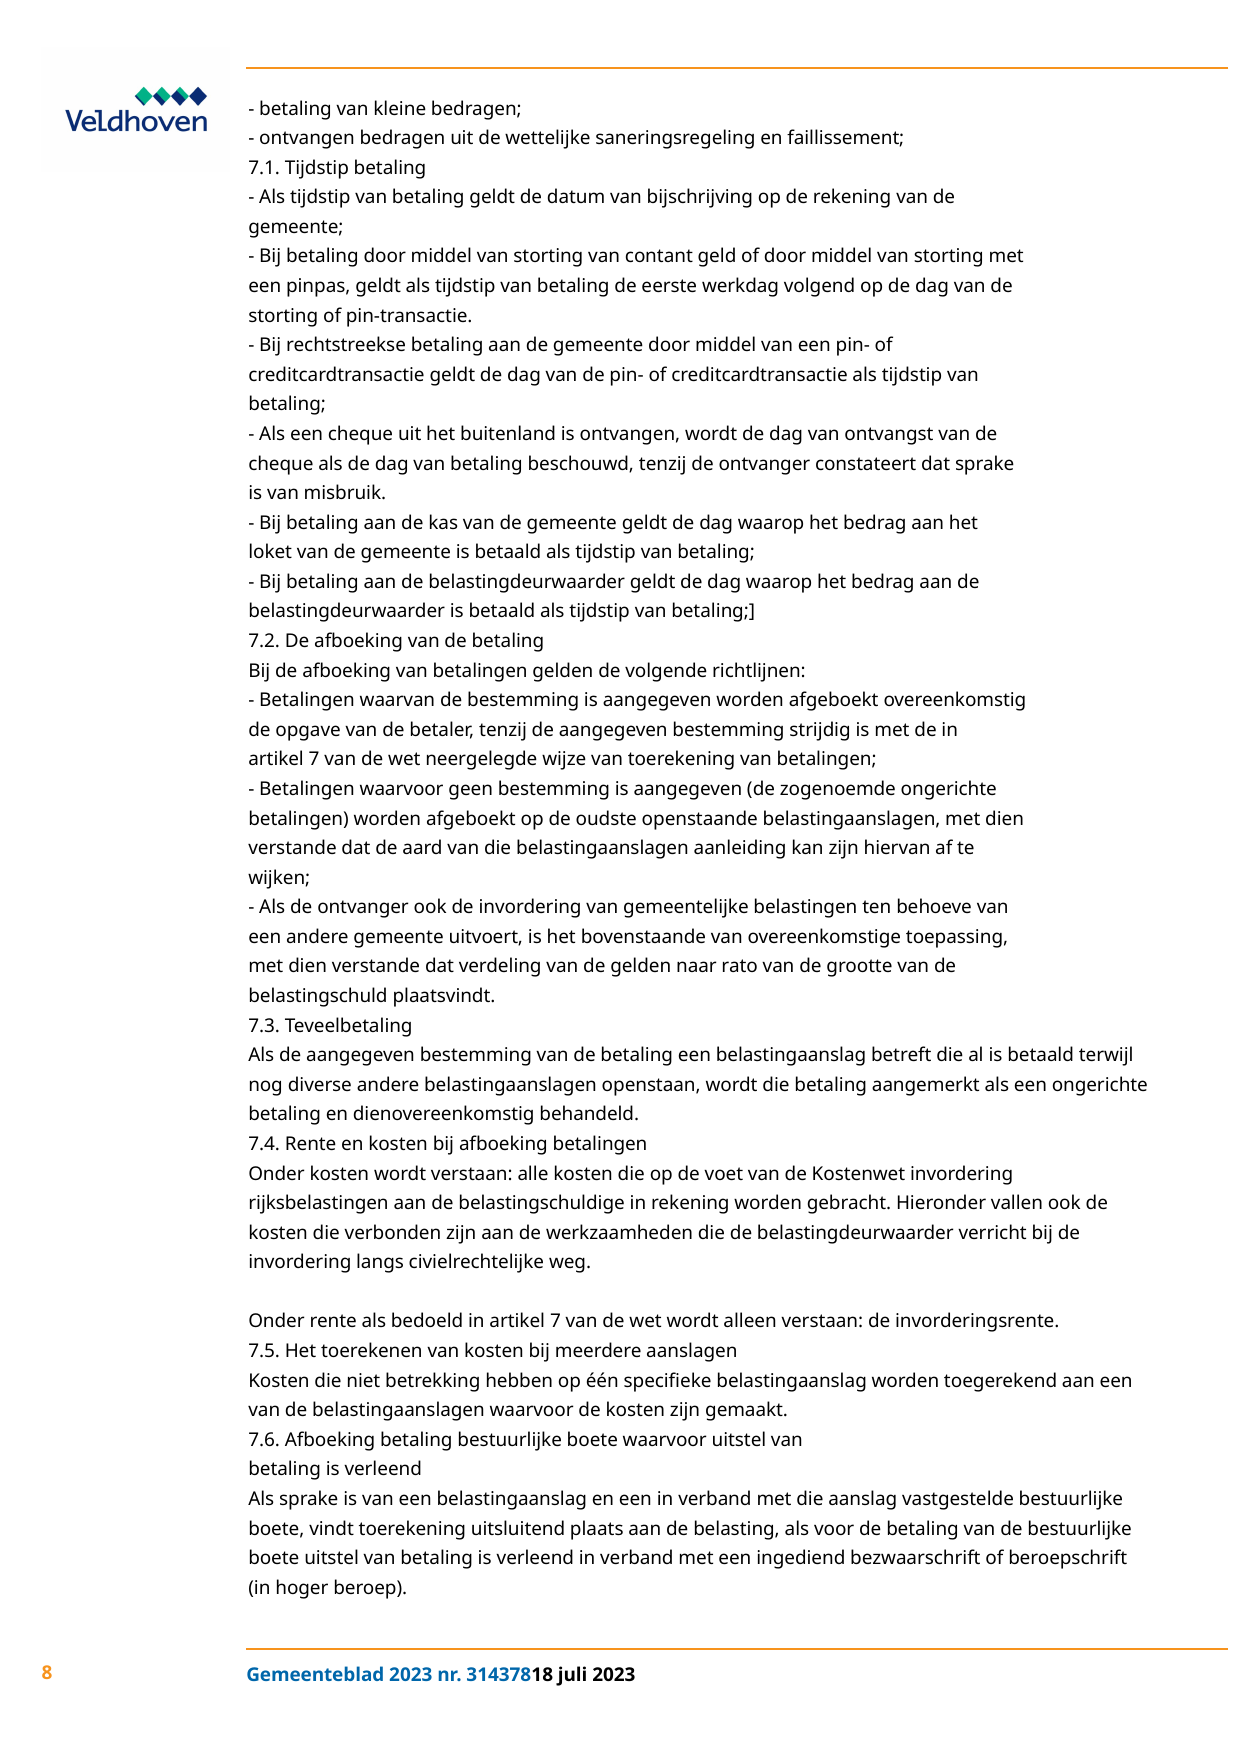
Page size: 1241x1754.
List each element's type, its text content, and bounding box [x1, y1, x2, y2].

text - Bij betaling aan de belastingdeurwaarder geldt de dag waarop het bedrag aan de [248, 568, 1152, 594]
text een pinpas, geldt als tijdstip van betaling de eerste werkdag volgend op de dag van de [248, 272, 1152, 298]
text cheque als de dag van betaling beschouwd, tenzij de ontvanger constateert dat sprake [248, 450, 1152, 476]
text een andere gemeente uitvoert, is het bovenstaande van overeenkomstige toepassing, [248, 923, 1152, 949]
text loket van de gemeente is betaald als tijdstip van betaling; [248, 538, 1152, 564]
text Als de aangegeven bestemming van de betaling een belastingaanslag betreft die al is betaald terwijl nog diverse andere belastingaanslagen openstaan, wordt die betaling aangemerkt als een ongerichte betaling en dienovereenkomstig behandeld. [248, 1041, 1152, 1126]
text - ontvangen bedragen uit de wettelijke saneringsregeling en faillissement; [248, 124, 1152, 150]
text Als sprake is van een belastingaanslag en een in verband met die aanslag vastgestelde bestuurlijke boete, vindt toerekening uitsluitend plaats aan de belasting, als voor de betaling van de bestuurlijke boete uitstel van betaling is verleend in verband met een ingediend bezwaarschrift of beroepschrift (in hoger beroep). [248, 1485, 1152, 1600]
text 7.3. Teveelbetaling [248, 1012, 1152, 1038]
text belastingdeurwaarder is betaald als tijdstip van betaling;] [248, 598, 1152, 623]
text 7.1. Tijdstip betaling [248, 154, 1152, 180]
text Kosten die niet betrekking hebben op één specifieke belastingaanslag worden toegerekend aan een van de belastingaanslagen waarvoor de kosten zijn gemaakt. [248, 1367, 1152, 1422]
text met dien verstande dat verdeling van de gelden naar rato van de grootte van de [248, 953, 1152, 978]
text 7.2. De afboeking van de betaling [248, 627, 1152, 653]
text artikel 7 van de wet neergelegde wijze van toerekening van betalingen; [248, 746, 1152, 771]
text betalingen) worden afgeboekt op de oudste openstaande belastingaanslagen, met dien [248, 805, 1152, 831]
text - Bij betaling door middel van storting van contant geld of door middel van storting met [248, 243, 1152, 268]
text - betaling van kleine bedragen; [248, 95, 1152, 121]
text - Bij betaling aan de kas van de gemeente geldt de dag waarop het bedrag aan het [248, 509, 1152, 535]
text is van misbruik. [248, 479, 1152, 505]
text gemeente; [248, 213, 1152, 239]
text wijken; [248, 864, 1152, 890]
text creditcardtransactie geldt de dag van de pin- of creditcardtransactie als tijdstip van [248, 361, 1152, 387]
text - Betalingen waarvan de bestemming is aangegeven worden afgeboekt overeenkomstig [248, 686, 1152, 712]
text 7.6. Afboeking betaling bestuurlijke boete waarvoor uitstel van [248, 1426, 1152, 1452]
text betaling is verleend [248, 1456, 1152, 1481]
text 7.4. Rente en kosten bij afboeking betalingen [248, 1130, 1152, 1156]
text - Als de ontvanger ook de invordering van gemeentelijke belastingen ten behoeve van [248, 893, 1152, 919]
text de opgave van de betaler, tenzij de aangegeven bestemming strijdig is met de in [248, 716, 1152, 742]
picture [41, 47, 231, 172]
text - Als tijdstip van betaling geldt de datum van bijschrijving op de rekening van de [248, 183, 1152, 209]
text 7.5. Het toerekenen van kosten bij meerdere aanslagen [248, 1337, 1152, 1363]
text betaling; [248, 391, 1152, 416]
text - Bij rechtstreekse betaling aan de gemeente door middel van een pin- of [248, 331, 1152, 357]
text Onder rente als bedoeld in artikel 7 van de wet wordt alleen verstaan: de invorderingsrente. [248, 1308, 1152, 1333]
text Bij de afboeking van betalingen gelden de volgende richtlijnen: [248, 657, 1152, 683]
text - Betalingen waarvoor geen bestemming is aangegeven (de zogenoemde ongerichte [248, 775, 1152, 801]
text Onder kosten wordt verstaan: alle kosten die op de voet van de Kostenwet invordering rijksbelastingen aan de belastingschuldige in rekening worden gebracht. Hieronder vallen ook de kosten die verbonden zijn aan de werkzaamheden die de belastingdeurwaarder verricht bij de invordering langs civielrechtelijke weg. [248, 1160, 1152, 1274]
text - Als een cheque uit het buitenland is ontvangen, wordt de dag van ontvangst van de [248, 420, 1152, 446]
text verstande dat de aard van die belastingaanslagen aanleiding kan zijn hiervan af te [248, 834, 1152, 860]
text belastingschuld plaatsvindt. [248, 982, 1152, 1008]
text storting of pin-transactie. [248, 302, 1152, 328]
